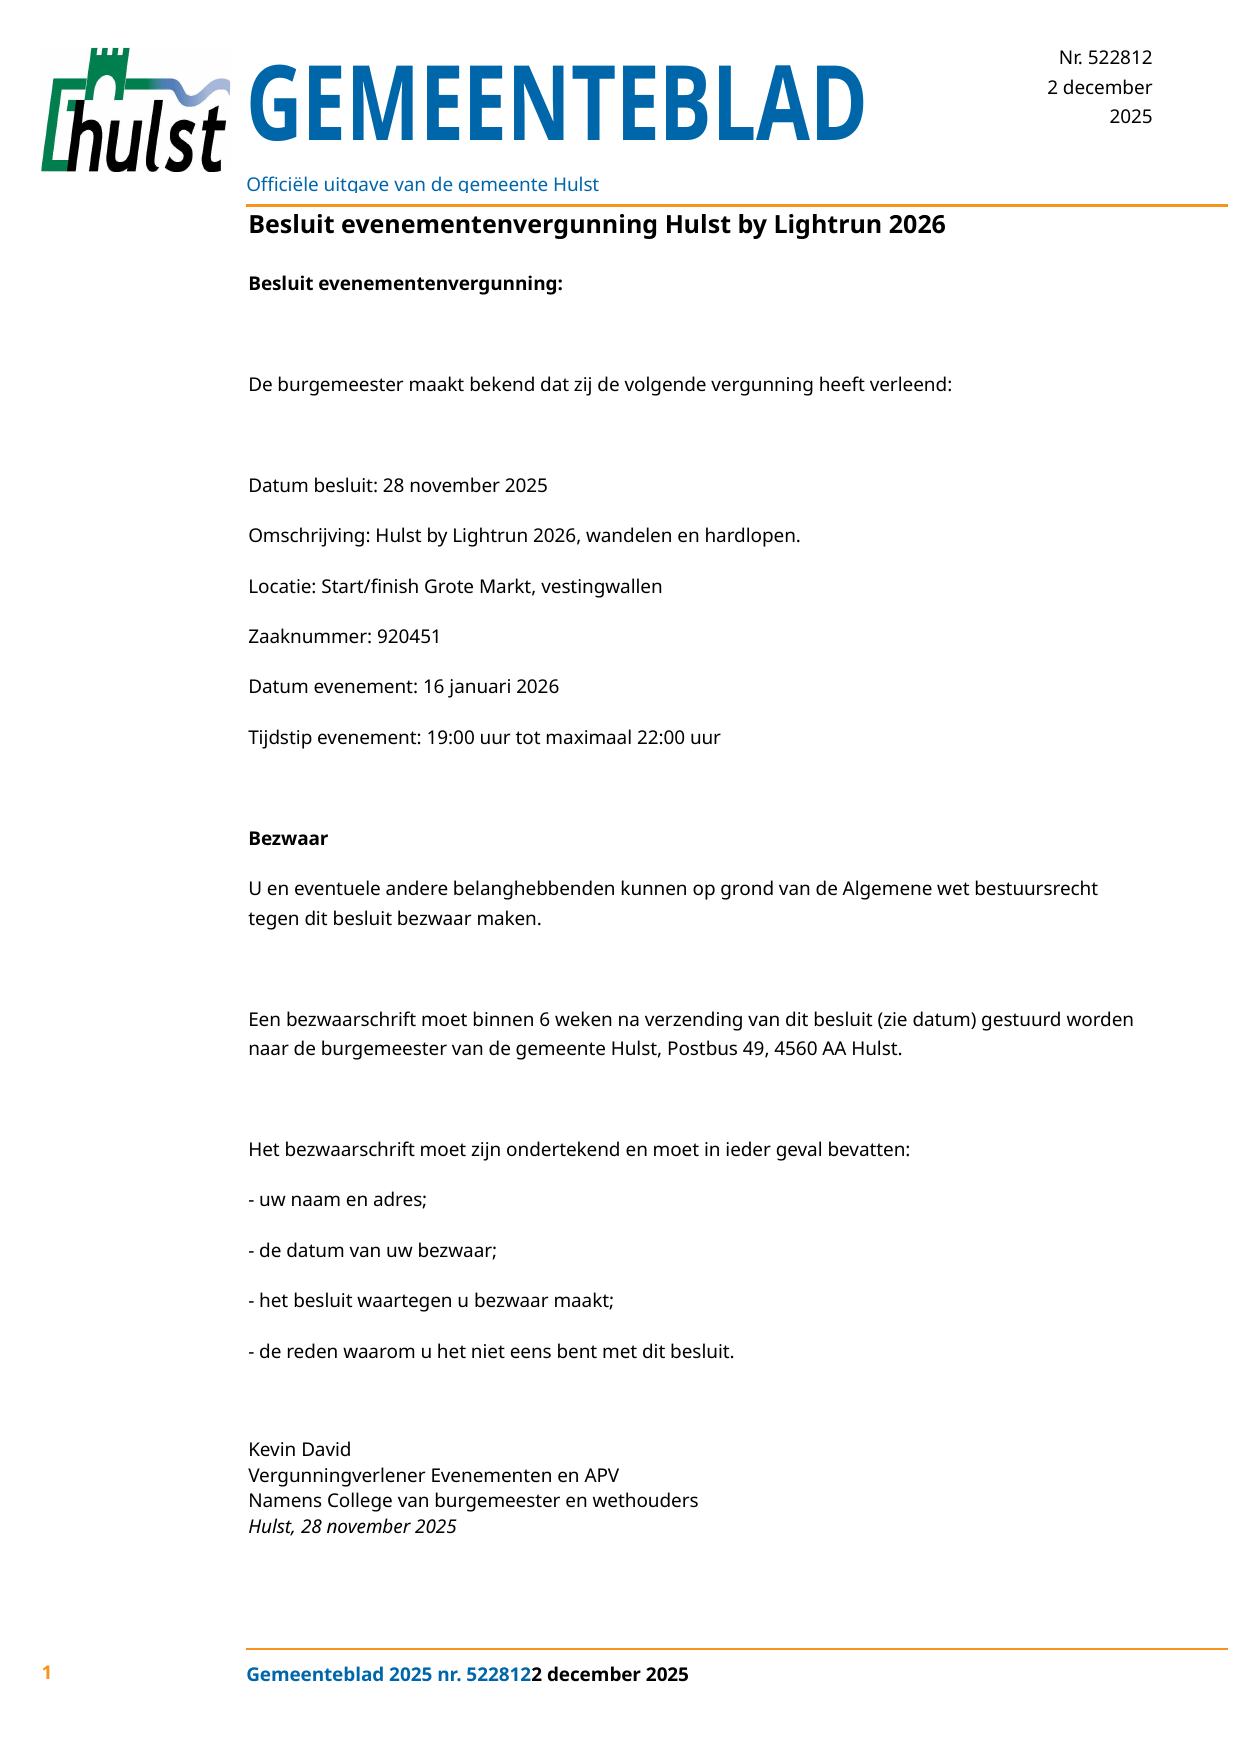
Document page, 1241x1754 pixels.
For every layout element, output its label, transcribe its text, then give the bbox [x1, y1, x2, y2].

text - de datum van uw bezwaar; [248, 1237, 1152, 1263]
text Hulst, 28 november 2025 [248, 1513, 1152, 1539]
text Omschrijving: Hulst by Lightrun 2026, wandelen en hardlopen. [248, 522, 1152, 548]
text Besluit evenementenvergunning: [248, 270, 1152, 296]
text - de reden waarom u het niet eens bent met dit besluit. [248, 1338, 1152, 1363]
text Bezwaar [248, 825, 1152, 851]
picture [41, 47, 231, 172]
text Namens College van burgemeester en wethouders [248, 1487, 1152, 1513]
text Datum evenement: 16 januari 2026 [248, 674, 1152, 699]
text Tijdstip evenement: 19:00 uur tot maximaal 22:00 uur [248, 724, 1152, 750]
text Locatie: Start/finish Grote Markt, vestingwallen [248, 573, 1152, 598]
text Datum besluit: 28 november 2025 [248, 472, 1152, 498]
text Vergunningverlener Evenementen en APV [248, 1462, 1152, 1487]
text - uw naam en adres; [248, 1187, 1152, 1212]
text Het bezwaarschrift moet zijn ondertekend en moet in ieder geval bevatten: [248, 1136, 1152, 1162]
text Zaaknummer: 920451 [248, 623, 1152, 649]
text Een bezwaarschrift moet binnen 6 weken na verzending van dit besluit (zie datum) gestuurd worden naar de burgemeester van de gemeente Hulst, Postbus 49, 4560 AA Hulst. [248, 1006, 1152, 1061]
text U en eventuele andere belanghebbenden kunnen op grond van de Algemene wet bestuursrecht tegen dit besluit bezwaar maken. [248, 875, 1152, 931]
text - het besluit waartegen u bezwaar maakt; [248, 1287, 1152, 1313]
text De burgemeester maakt bekend dat zij de volgende vergunning heeft verleend: [248, 371, 1152, 397]
text Besluit evenementenvergunning Hulst by Lightrun 2026 [248, 207, 1152, 241]
text Kevin David [248, 1436, 1152, 1462]
